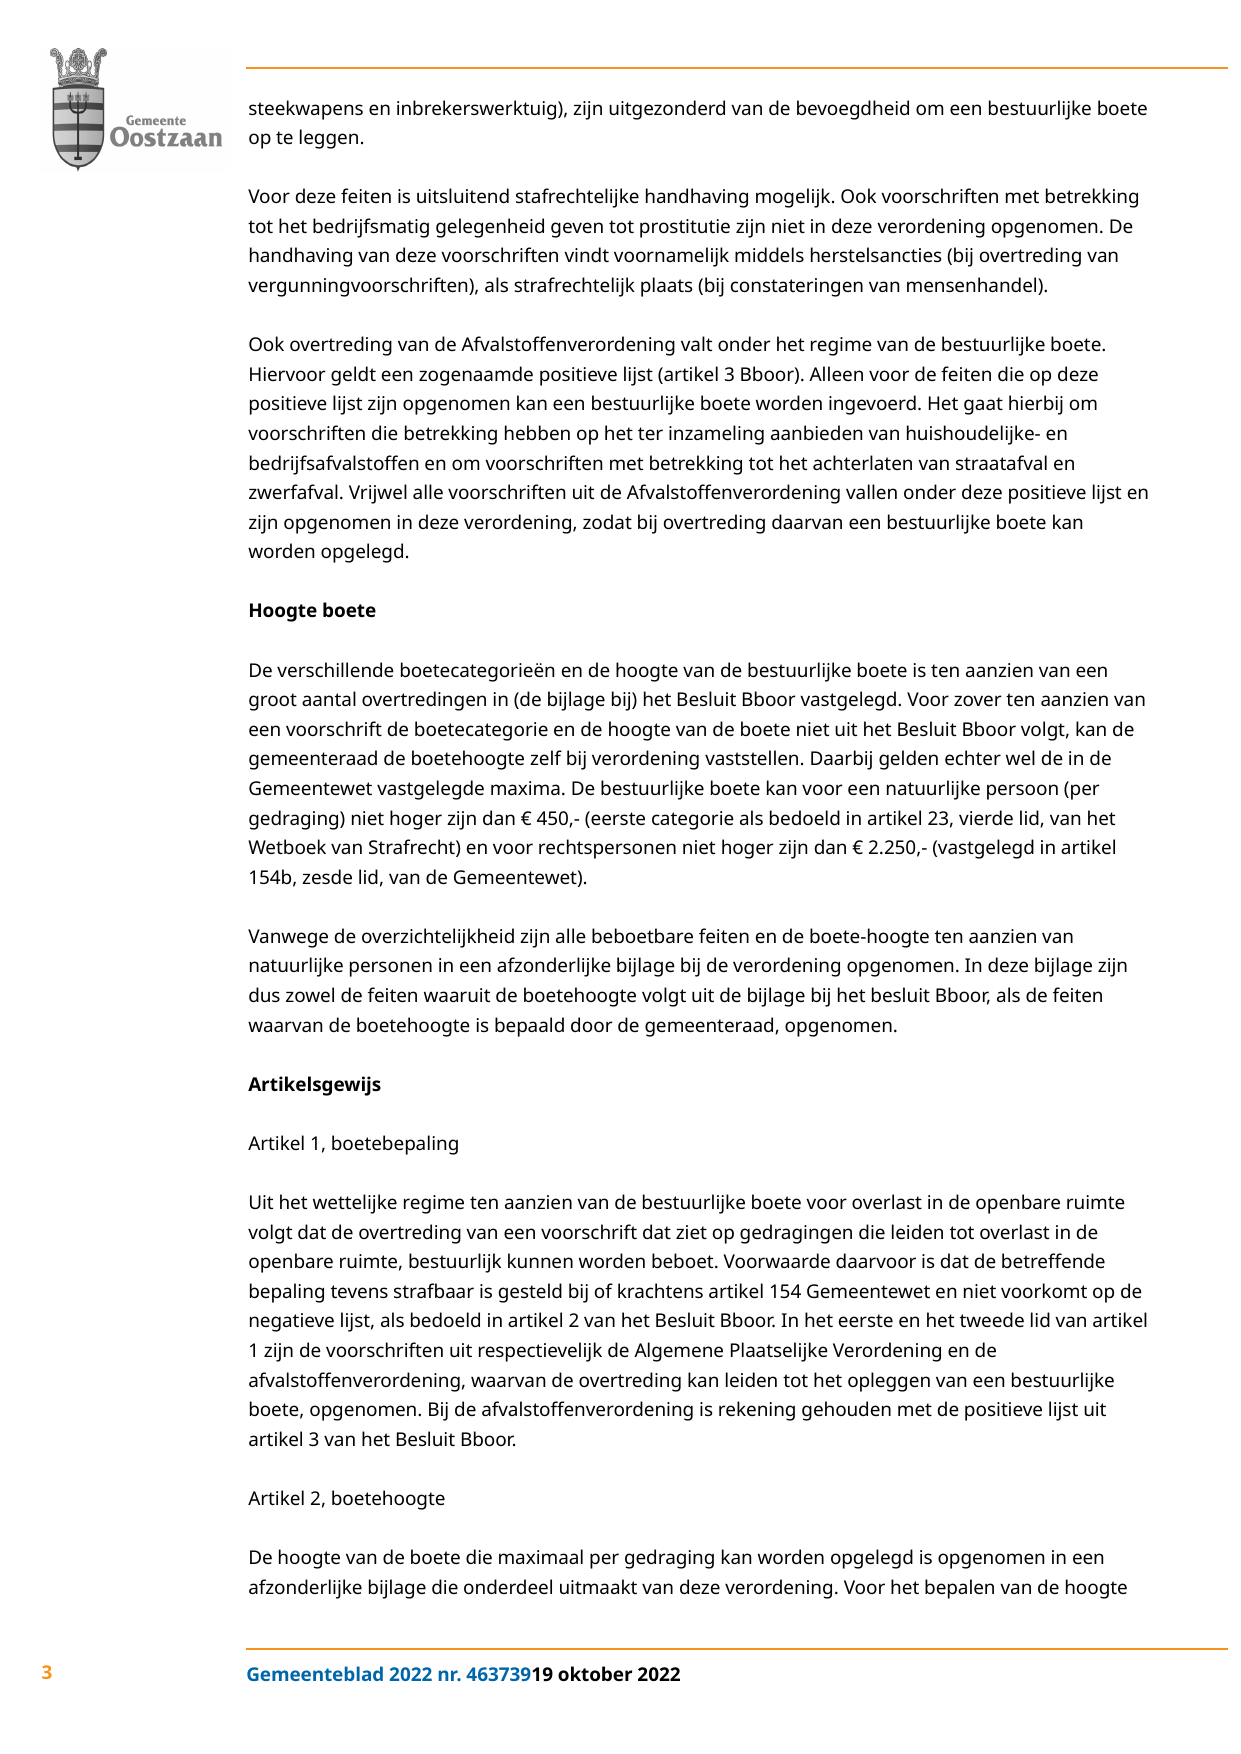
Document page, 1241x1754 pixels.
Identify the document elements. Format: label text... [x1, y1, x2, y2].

text Vanwege de overzichtelijkheid zijn alle beboetbare feiten en de boete-hoogte ten aanzien van natuurlijke personen in een afzonderlijke bijlage bij de verordening opgenomen. In deze bijlage zijn dus zowel de feiten waaruit de boetehoogte volgt uit de bijlage bij het besluit Bboor, als de feiten waarvan de boetehoogte is bepaald door de gemeenteraad, opgenomen. [248, 923, 1152, 1038]
text Uit het wettelijke regime ten aanzien van de bestuurlijke boete voor overlast in de openbare ruimte volgt dat de overtreding van een voorschrift dat ziet op gedragingen die leiden tot overlast in de openbare ruimte, bestuurlijk kunnen worden beboet. Voorwaarde daarvoor is dat de betreffende bepaling tevens strafbaar is gesteld bij of krachtens artikel 154 Gemeentewet en niet voorkomt op de negatieve lijst, als bedoeld in artikel 2 van het Besluit Bboor. In het eerste en het tweede lid van artikel 1 zijn de voorschriften uit respectievelijk de Algemene Plaatselijke Verordening en de afvalstoffenverordening, waarvan de overtreding kan leiden tot het opleggen van een bestuurlijke boete, opgenomen. Bij de afvalstoffenverordening is rekening gehouden met de positieve lijst uit artikel 3 van het Besluit Bboor. [248, 1189, 1152, 1452]
text Ook overtreding van de Afvalstoffenverordening valt onder het regime van de bestuurlijke boete. Hiervoor geldt een zogenaamde positieve lijst (artikel 3 Bboor). Alleen voor de feiten die op deze positieve lijst zijn opgenomen kan een bestuurlijke boete worden ingevoerd. Het gaat hierbij om voorschriften die betrekking hebben op het ter inzameling aanbieden van huishoudelijke- en bedrijfsafvalstoffen en om voorschriften met betrekking tot het achterlaten van straatafval en zwerfafval. Vrijwel alle voorschriften uit de Afvalstoffenverordening vallen onder deze positieve lijst en zijn opgenomen in deze verordening, zodat bij overtreding daarvan een bestuurlijke boete kan worden opgelegd. [248, 331, 1152, 564]
text Voor deze feiten is uitsluitend stafrechtelijke handhaving mogelijk. Ook voorschriften met betrekking tot het bedrijfsmatig gelegenheid geven tot prostitutie zijn niet in deze verordening opgenomen. De handhaving van deze voorschriften vindt voornamelijk middels herstelsancties (bij overtreding van vergunningvoorschriften), als strafrechtelijk plaats (bij constateringen van mensenhandel). [248, 183, 1152, 298]
text Artikelsgewijs [248, 1071, 1152, 1097]
text steekwapens en inbrekerswerktuig), zijn uitgezonderd van de bevoegdheid om een bestuurlijke boete op te leggen. [248, 95, 1152, 150]
text Hoogte boete [248, 598, 1152, 623]
text De hoogte van de boete die maximaal per gedraging kan worden opgelegd is opgenomen in een afzonderlijke bijlage die onderdeel uitmaakt van deze verordening. Voor het bepalen van de hoogte [248, 1544, 1152, 1600]
text Artikel 1, boetebepaling [248, 1130, 1152, 1156]
text De verschillende boetecategorieën en de hoogte van de bestuurlijke boete is ten aanzien van een groot aantal overtredingen in (de bijlage bij) het Besluit Bboor vastgelegd. Voor zover ten aanzien van een voorschrift de boetecategorie en de hoogte van de boete niet uit het Besluit Bboor volgt, kan de gemeenteraad de boetehoogte zelf bij verordening vaststellen. Daarbij gelden echter wel de in de Gemeentewet vastgelegde maxima. De bestuurlijke boete kan voor een natuurlijke persoon (per gedraging) niet hoger zijn dan € 450,- (eerste categorie als bedoeld in artikel 23, vierde lid, van het Wetboek van Strafrecht) en voor rechtspersonen niet hoger zijn dan € 2.250,- (vastgelegd in artikel 154b, zesde lid, van de Gemeentewet). [248, 657, 1152, 890]
text Artikel 2, boetehoogte [248, 1485, 1152, 1511]
picture [41, 47, 231, 172]
